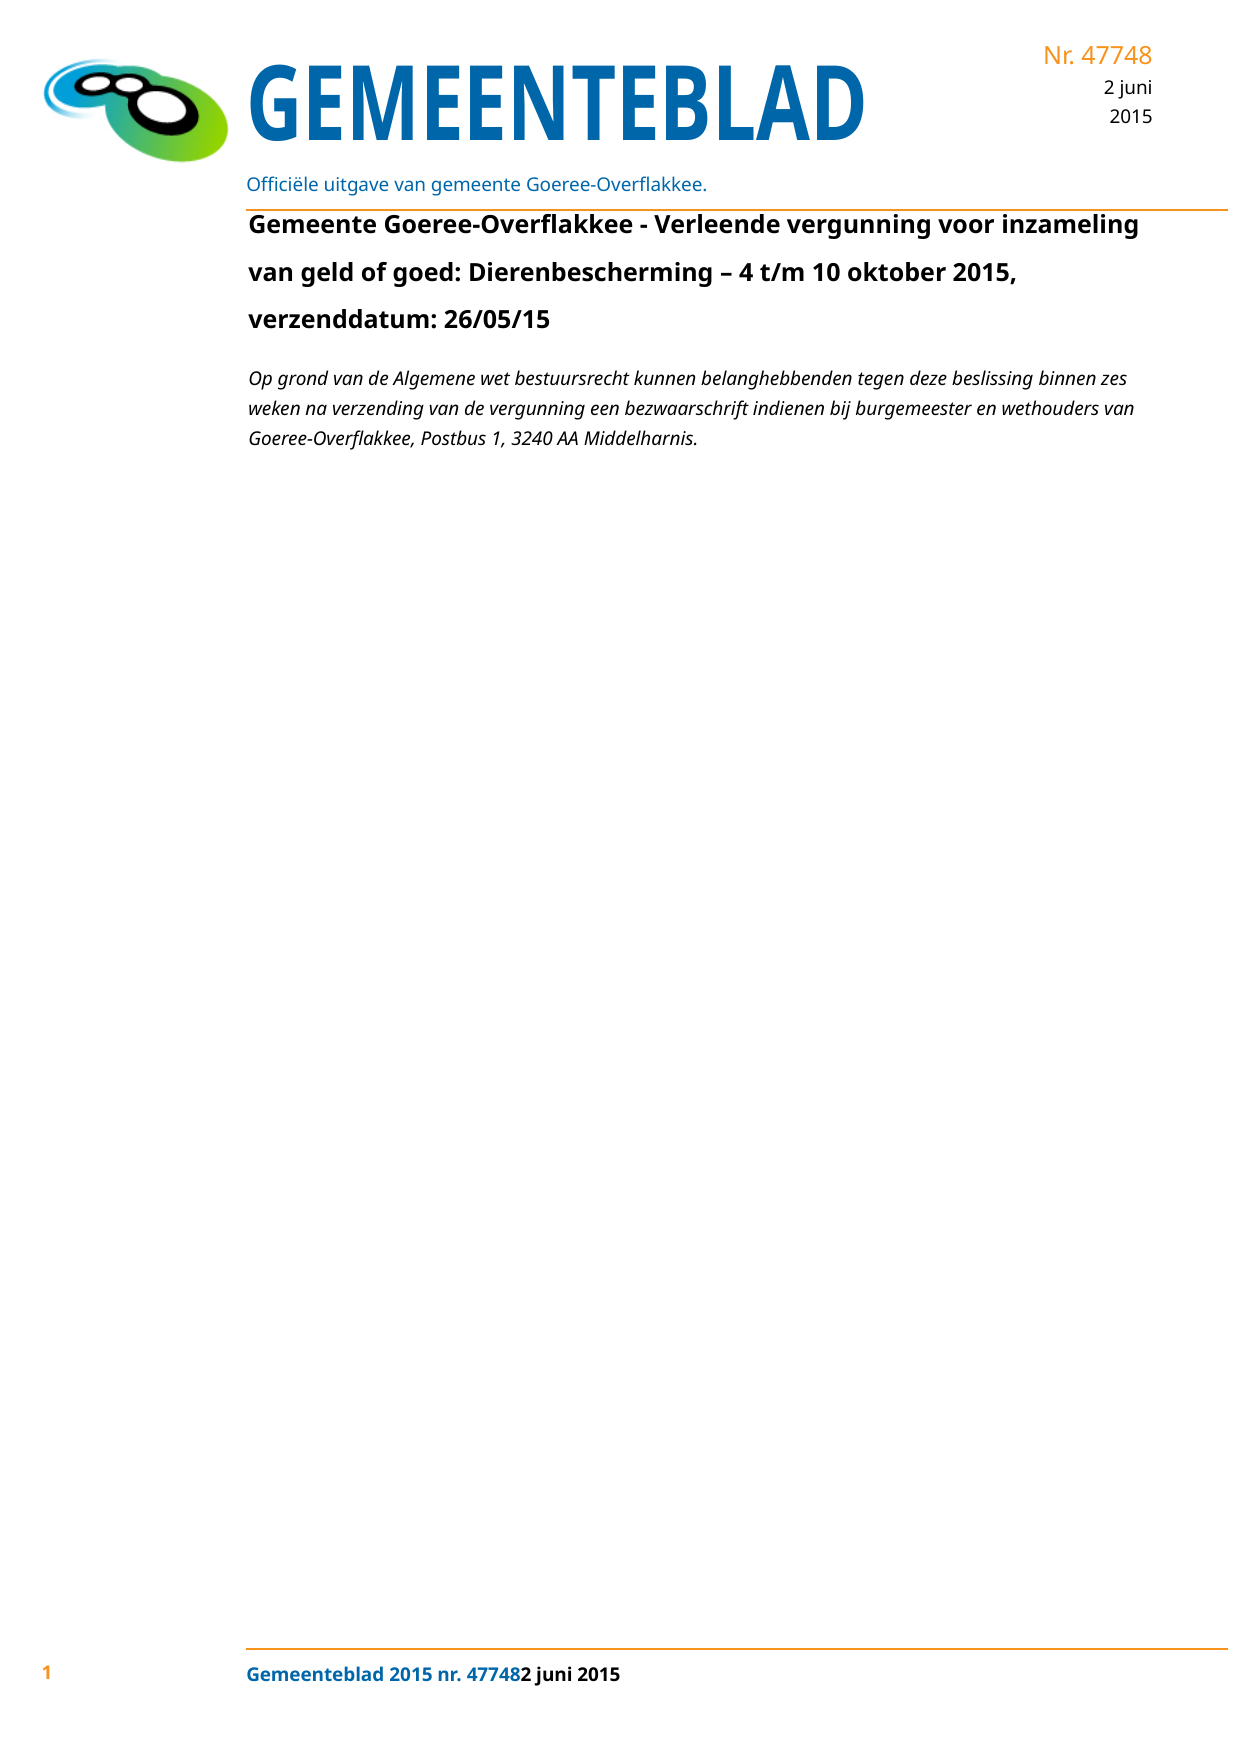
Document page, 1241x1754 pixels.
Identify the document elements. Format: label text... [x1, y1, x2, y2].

text Op grond van de Algemene wet bestuursrecht kunnen belanghebbenden tegen deze beslissing binnen zes weken na verzending van de vergunning een bezwaarschrift indienen bij burgemeester en wethouders van Goeree-Overflakkee, Postbus 1, 3240 AA Middelharnis. [248, 366, 1152, 450]
text Gemeente Goeree-Overflakkee - Verleende vergunning voor inzameling van geld of goed: Dierenbescherming – 4 t/m 10 oktober 2015, verzenddatum: 26/05/15 [248, 211, 1152, 336]
picture [41, 47, 231, 172]
